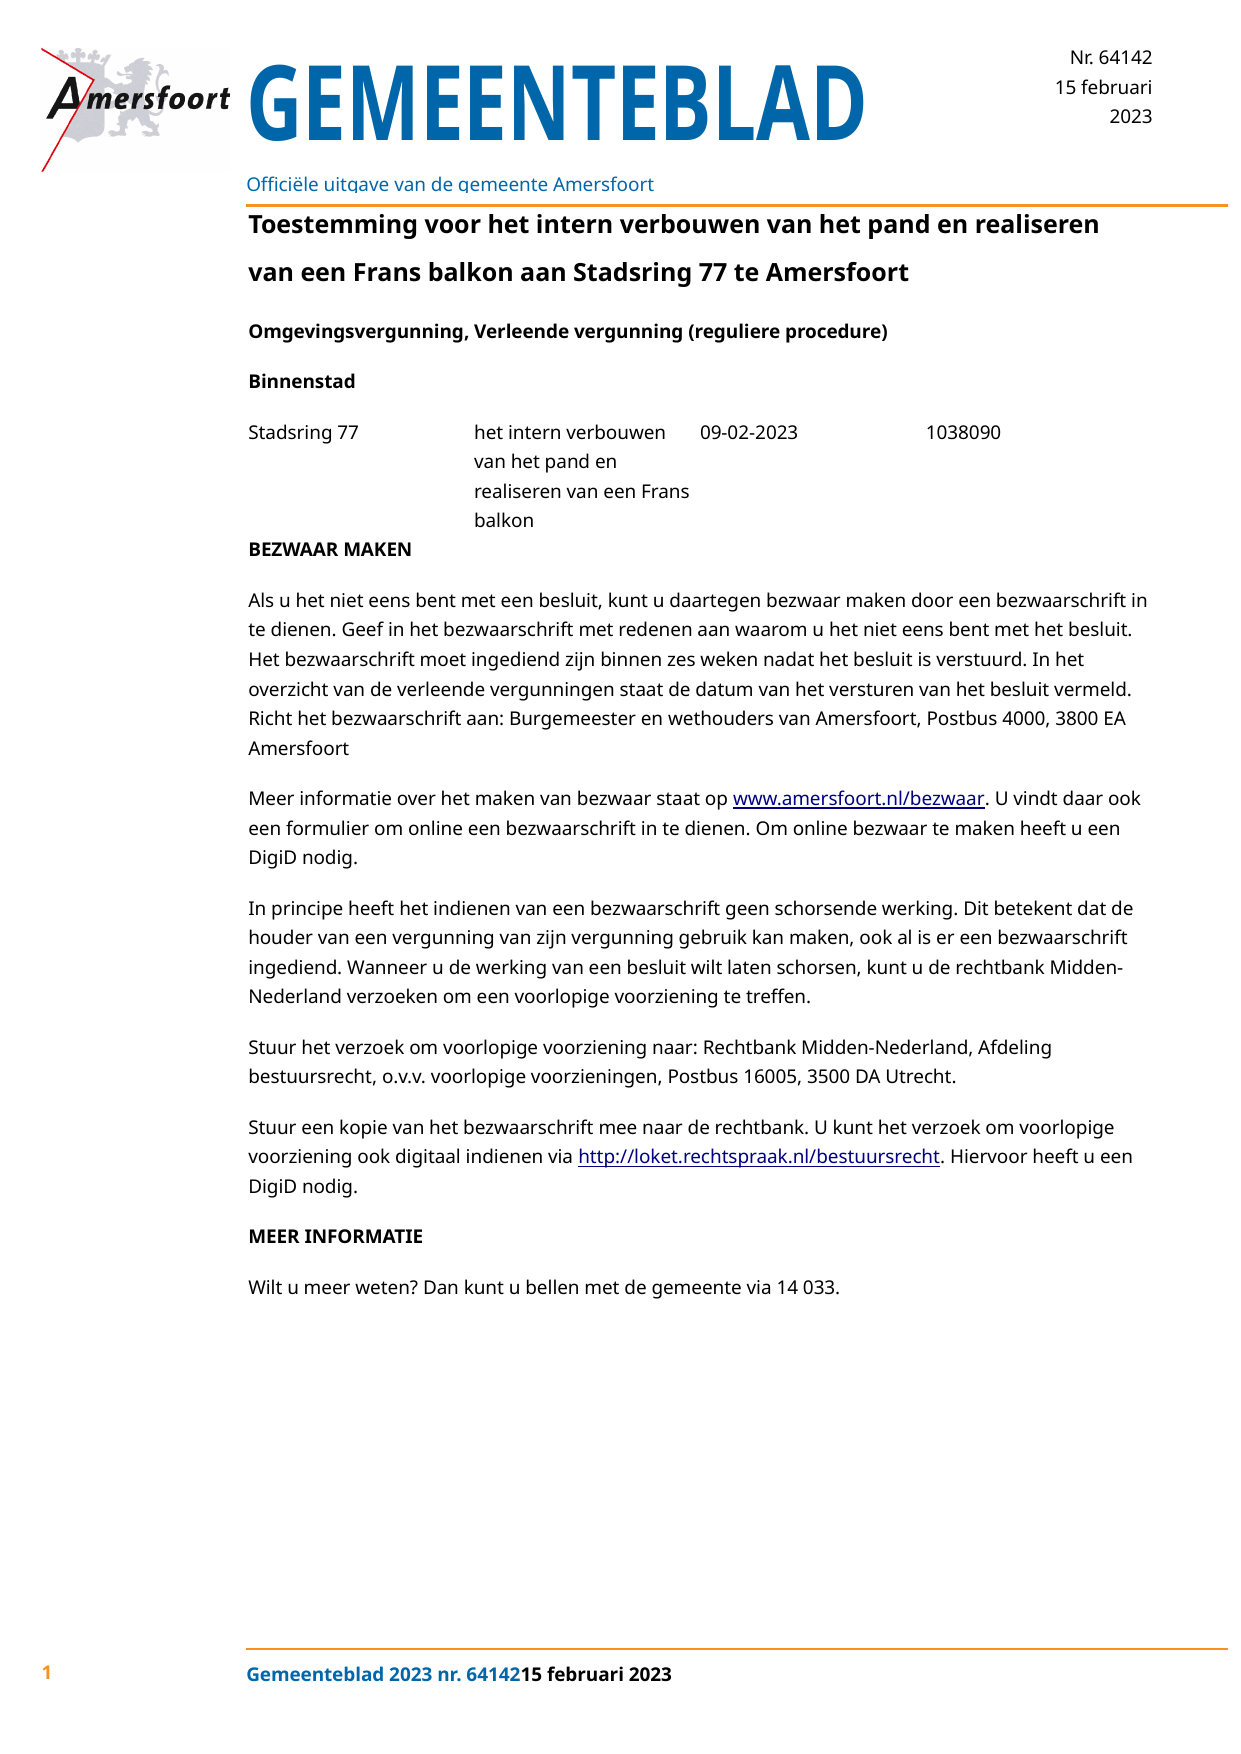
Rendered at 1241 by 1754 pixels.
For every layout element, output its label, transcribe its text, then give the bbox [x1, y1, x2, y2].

text Meer informatie over het maken van bezwaar staat op www.amersfoort.nl/bezwaar. U vindt daar ook een formulier om online een bezwaarschrift in te dienen. Om online bezwaar te maken heeft u een DigiD nodig. [248, 785, 1152, 870]
text MEER INFORMATIE [248, 1224, 1152, 1249]
text Stuur het verzoek om voorlopige voorziening naar: Rechtbank Midden-Nederland, Afdeling bestuursrecht, o.v.v. voorlopige voorzieningen, Postbus 16005, 3500 DA Utrecht. [248, 1034, 1152, 1089]
table_header het intern verbouwen van het pand en realiseren van een Frans balkon [474, 419, 700, 533]
picture [41, 47, 231, 172]
text Stuur een kopie van het bezwaarschrift mee naar de rechtbank. U kunt het verzoek om voorlopige voorziening ook digitaal indienen via http://loket.rechtspraak.nl/bestuursrecht. Hiervoor heeft u een DigiD nodig. [248, 1114, 1152, 1199]
text Wilt u meer weten? Dan kunt u bellen met de gemeente via 14 033. [248, 1274, 1152, 1300]
table_header Stadsring 77 [248, 419, 474, 533]
text In principe heeft het indienen van een bezwaarschrift geen schorsende werking. Dit betekent dat de houder van een vergunning van zijn vergunning gebruik kan maken, ook al is er een bezwaarschrift ingediend. Wanneer u de werking van een besluit wilt laten schorsen, kunt u de rechtbank Midden-Nederland verzoeken om een voorlopige voorziening te treffen. [248, 895, 1152, 1009]
text Omgevingsvergunning, Verleende vergunning (reguliere procedure) [248, 318, 1152, 344]
table_header 1038090 [926, 419, 1152, 533]
text Als u het niet eens bent met een besluit, kunt u daartegen bezwaar maken door een bezwaarschrift in te dienen. Geef in het bezwaarschrift met redenen aan waarom u het niet eens bent met het besluit. Het bezwaarschrift moet ingediend zijn binnen zes weken nadat het besluit is verstuurd. In het overzicht van de verleende vergunningen staat de datum van het versturen van het besluit vermeld. Richt het bezwaarschrift aan: Burgemeester en wethouders van Amersfoort, Postbus 4000, 3800 EA Amersfoort [248, 587, 1152, 761]
text Toestemming voor het intern verbouwen van het pand en realiseren van een Frans balkon aan Stadsring 77 te Amersfoort [248, 207, 1152, 288]
text BEZWAAR MAKEN [248, 537, 1152, 562]
text Binnenstad [248, 368, 1152, 394]
table_header 09-02-2023 [700, 419, 926, 533]
